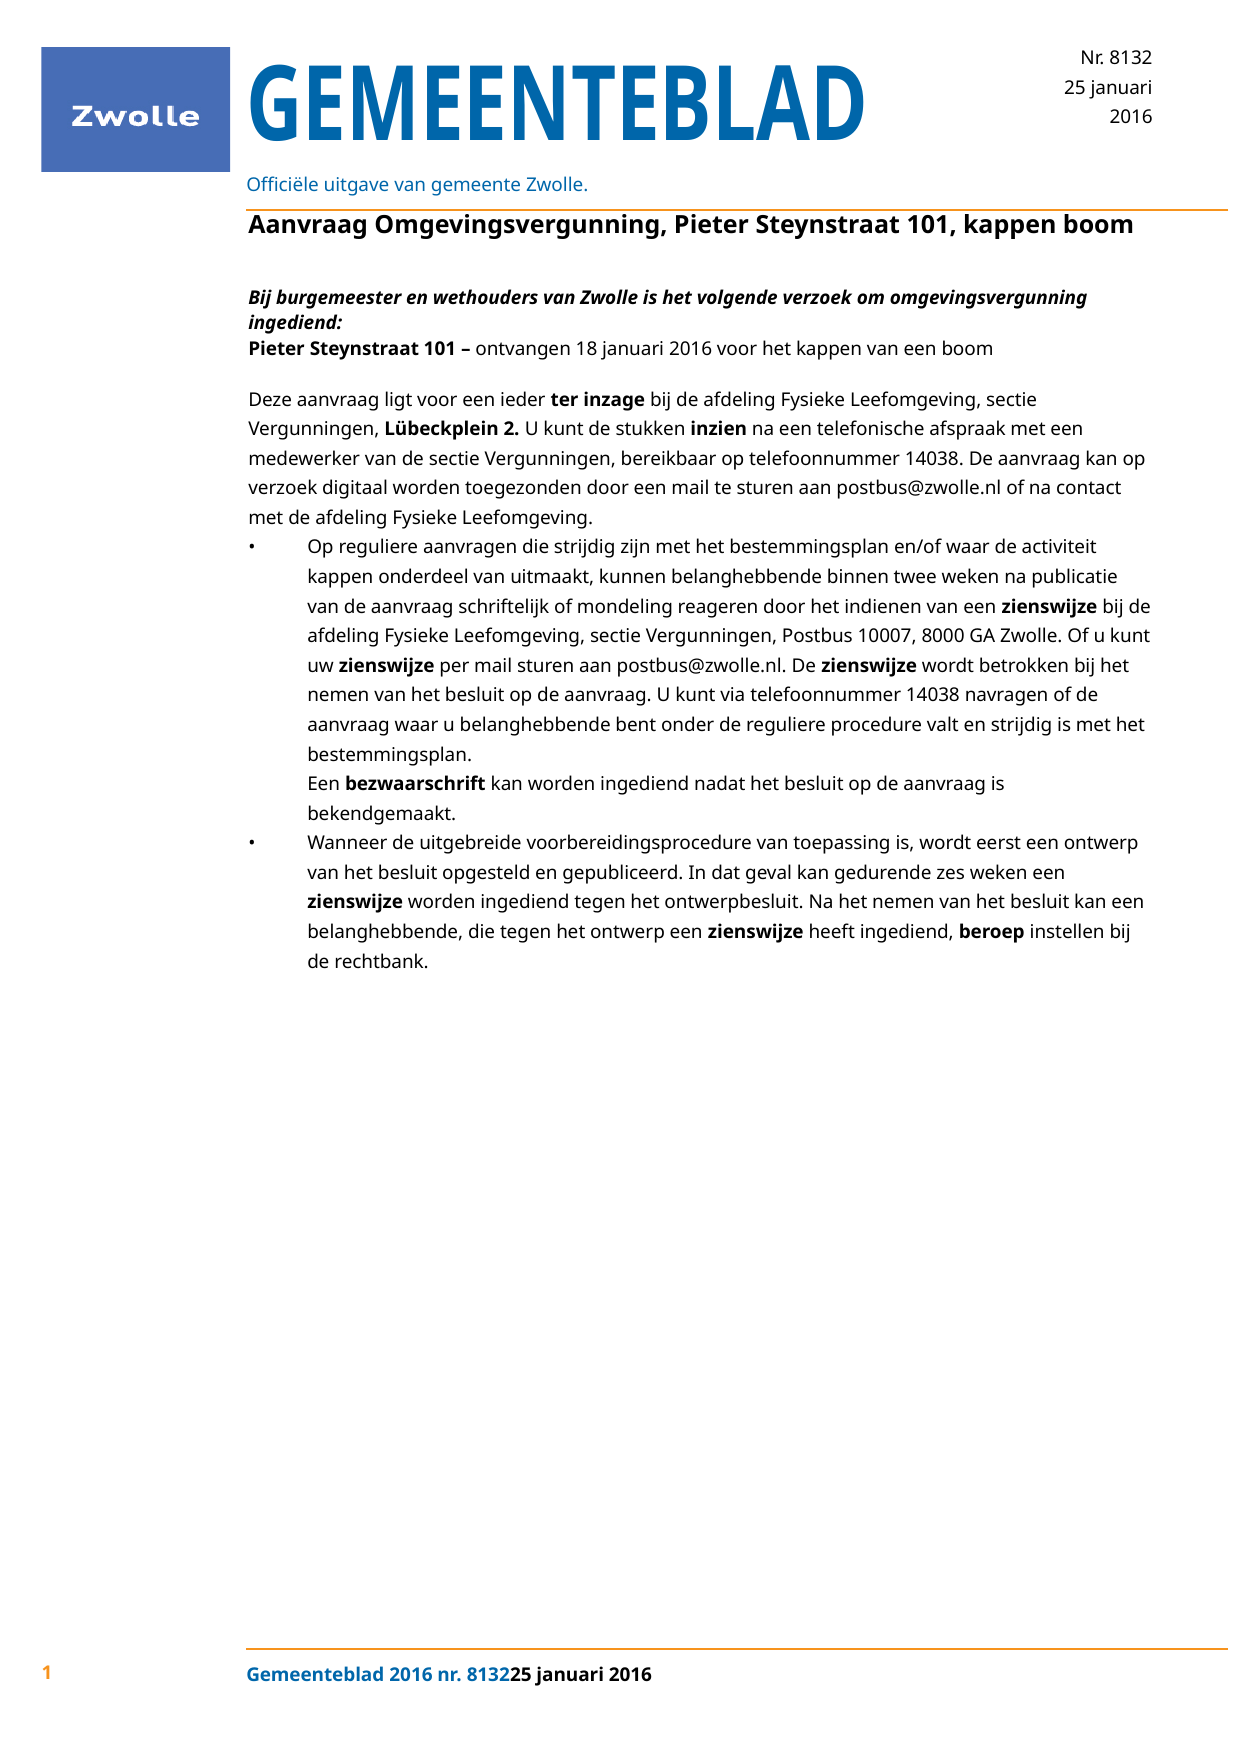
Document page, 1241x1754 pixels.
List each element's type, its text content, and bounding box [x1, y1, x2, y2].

text Pieter Steynstraat 101 – ontvangen 18 januari 2016 voor het kappen van een boom [248, 335, 1152, 361]
list Wanneer de uitgebreide voorbereidingsprocedure van toepassing is, wordt eerst een ontwerp van het besluit opgesteld en gepubliceerd. In dat geval kan gedurende zes weken een zienswijze worden ingediend tegen het ontwerpbesluit. Na het nemen van het besluit kan een belanghebbende, die tegen het ontwerp een zienswijze heeft ingediend, beroep instellen bij de rechtbank. [248, 829, 1152, 973]
text Bij burgemeester en wethouders van Zwolle is het volgende verzoek om omgevingsvergunning ingediend: [248, 284, 1152, 335]
text Aanvraag Omgevingsvergunning, Pieter Steynstraat 101, kappen boom [248, 211, 1152, 241]
picture [41, 47, 231, 172]
text Deze aanvraag ligt voor een ieder ter inzage bij de afdeling Fysieke Leefomgeving, sectie Vergunningen, Lübeckplein 2. U kunt de stukken inzien na een telefonische afspraak met een medewerker van de sectie Vergunningen, bereikbaar op telefoonnummer 14038. De aanvraag kan op verzoek digitaal worden toegezonden door een mail te sturen aan postbus@zwolle.nl of na contact met de afdeling Fysieke Leefomgeving. [248, 386, 1152, 530]
list Op reguliere aanvragen die strijdig zijn met het bestemmingsplan en/of waar de activiteit kappen onderdeel van uitmaakt, kunnen belanghebbende binnen twee weken na publicatie van de aanvraag schriftelijk of mondeling reageren door het indienen van een zienswijze bij de afdeling Fysieke Leefomgeving, sectie Vergunningen, Postbus 10007, 8000 GA Zwolle. Of u kunt uw zienswijze per mail sturen aan postbus@zwolle.nl. De zienswijze wordt betrokken bij het nemen van het besluit op de aanvraag. U kunt via telefoonnummer 14038 navragen of de aanvraag waar u belanghebbende bent onder de reguliere procedure valt en strijdig is met het bestemmingsplan. [248, 534, 1152, 766]
list Een bezwaarschrift kan worden ingediend nadat het besluit op de aanvraag is bekendgemaakt. [248, 770, 1152, 826]
